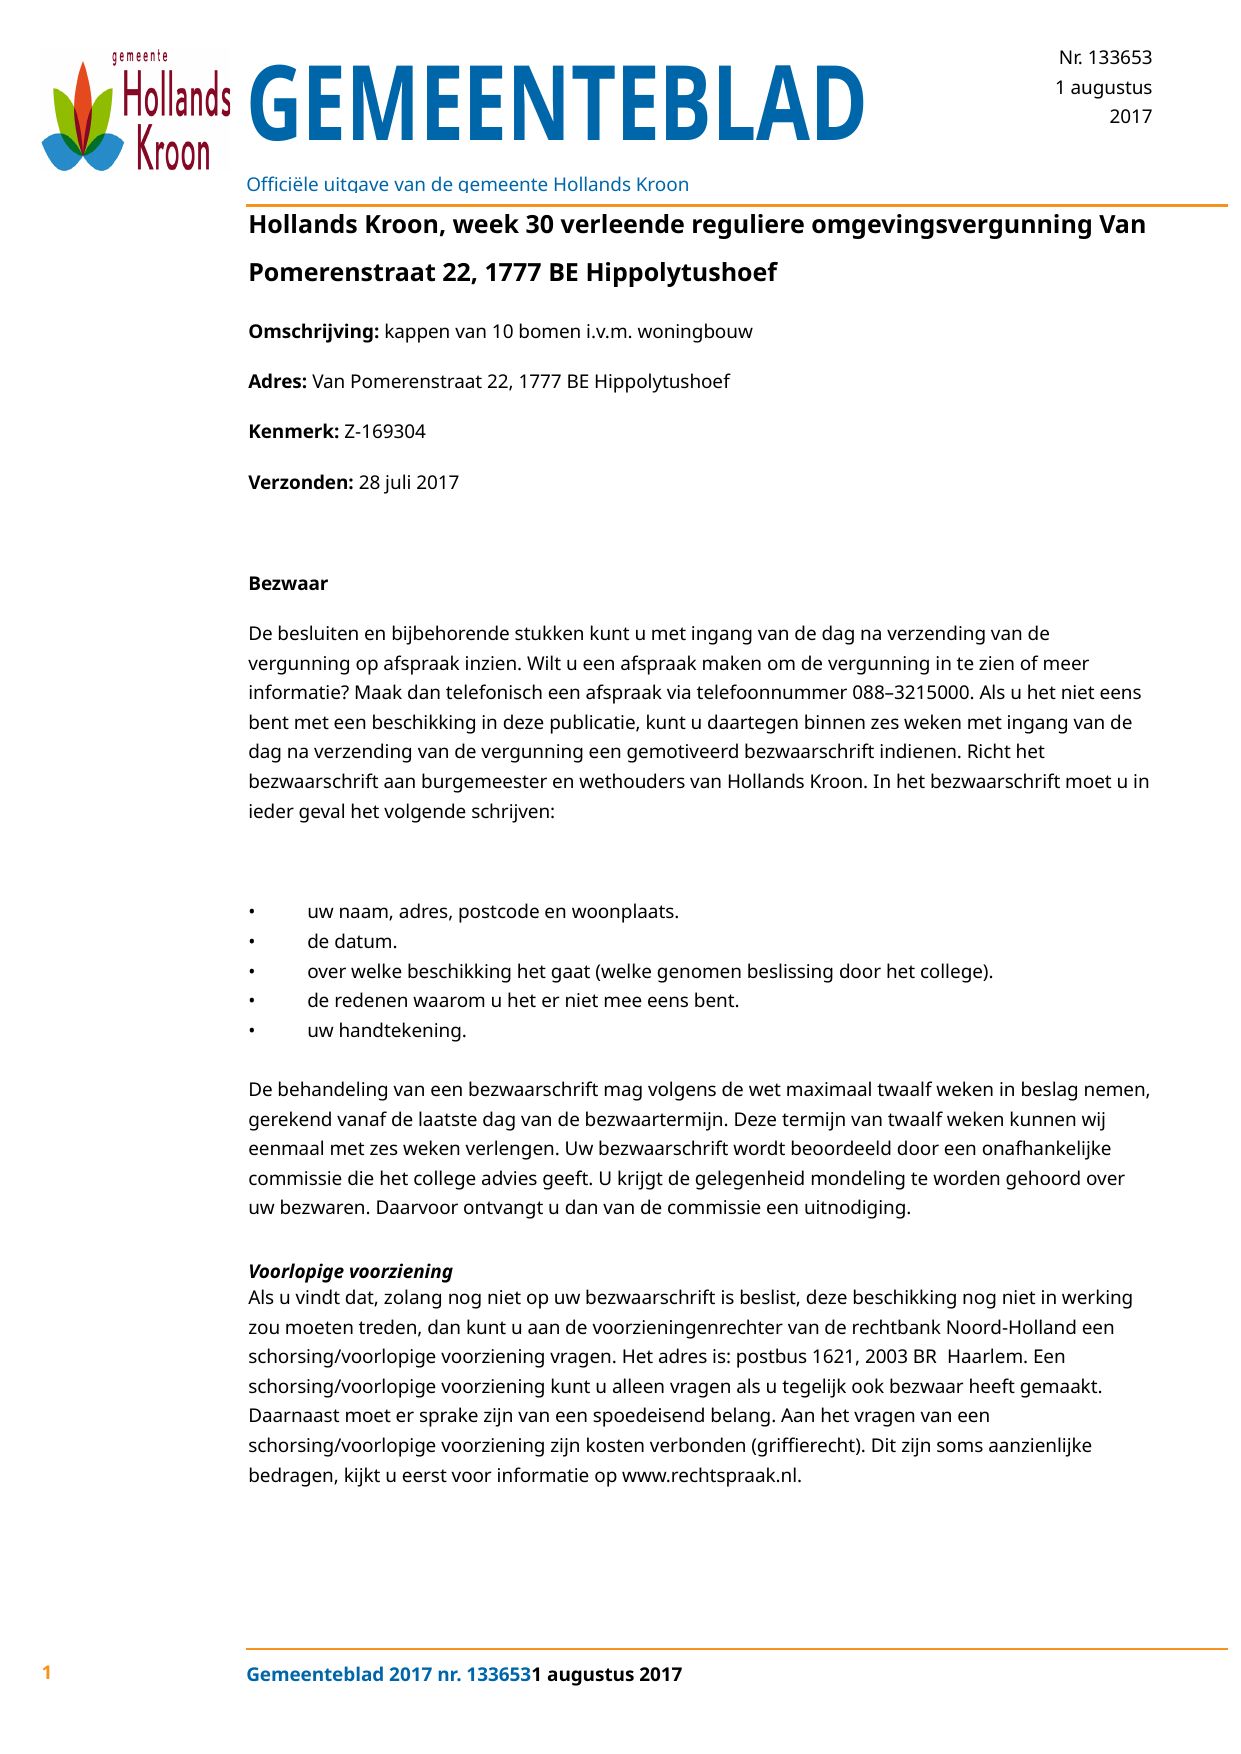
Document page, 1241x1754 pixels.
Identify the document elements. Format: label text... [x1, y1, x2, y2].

list over welke beschikking het gaat (welke genomen beslissing door het college). [248, 958, 1152, 984]
text Omschrijving: kappen van 10 bomen i.v.m. woningbouw [248, 318, 1152, 344]
list uw handtekening. [248, 1017, 1152, 1043]
list de datum. [248, 928, 1152, 954]
text Bezwaar [248, 570, 1152, 596]
text De behandeling van een bezwaarschrift mag volgens de wet maximaal twaalf weken in beslag nemen, gerekend vanaf de laatste dag van de bezwaartermijn. Deze termijn van twaalf weken kunnen wij eenmaal met zes weken verlengen. Uw bezwaarschrift wordt beoordeeld door een onafhankelijke commissie die het college advies geeft. U krijgt de gelegenheid mondeling te worden gehoord over uw bezwaren. Daarvoor ontvangt u dan van de commissie een uitnodiging. [248, 1076, 1152, 1220]
picture [41, 47, 231, 172]
list uw naam, adres, postcode en woonplaats. [248, 899, 1152, 924]
text Verzonden: 28 juli 2017 [248, 469, 1152, 495]
text Adres: Van Pomerenstraat 22, 1777 BE Hippolytushoef [248, 368, 1152, 394]
text Kenmerk: Z-169304 [248, 419, 1152, 444]
text De besluiten en bijbehorende stukken kunt u met ingang van de dag na verzending van de vergunning op afspraak inzien. Wilt u een afspraak maken om de vergunning in te zien of meer informatie? Maak dan telefonisch een afspraak via telefoonnummer 088–3215000. Als u het niet eens bent met een beschikking in deze publicatie, kunt u daartegen binnen zes weken met ingang van de dag na verzending van de vergunning een gemotiveerd bezwaarschrift indienen. Richt het bezwaarschrift aan burgemeester en wethouders van Hollands Kroon. In het bezwaarschrift moet u in ieder geval het volgende schrijven: [248, 620, 1152, 824]
list de redenen waarom u het er niet mee eens bent. [248, 987, 1152, 1013]
text Als u vindt dat, zolang nog niet op uw bezwaarschrift is beslist, deze beschikking nog niet in werking zou moeten treden, dan kunt u aan de voorzieningenrechter van de rechtbank Noord-Holland een schorsing/voorlopige voorziening vragen. Het adres is: postbus 1621, 2003 BR Haarlem. Een schorsing/voorlopige voorziening kunt u alleen vragen als u tegelijk ook bezwaar heeft gemaakt. Daarnaast moet er sprake zijn van een spoedeisend belang. Aan het vragen van een schorsing/voorlopige voorziening zijn kosten verbonden (griffierecht). Dit zijn soms aanzienlijke bedragen, kijkt u eerst voor informatie op www.rechtspraak.nl. [248, 1284, 1152, 1487]
text Voorlopige voorziening [248, 1258, 1152, 1284]
text Hollands Kroon, week 30 verleende reguliere omgevingsvergunning Van Pomerenstraat 22, 1777 BE Hippolytushoef [248, 207, 1152, 288]
